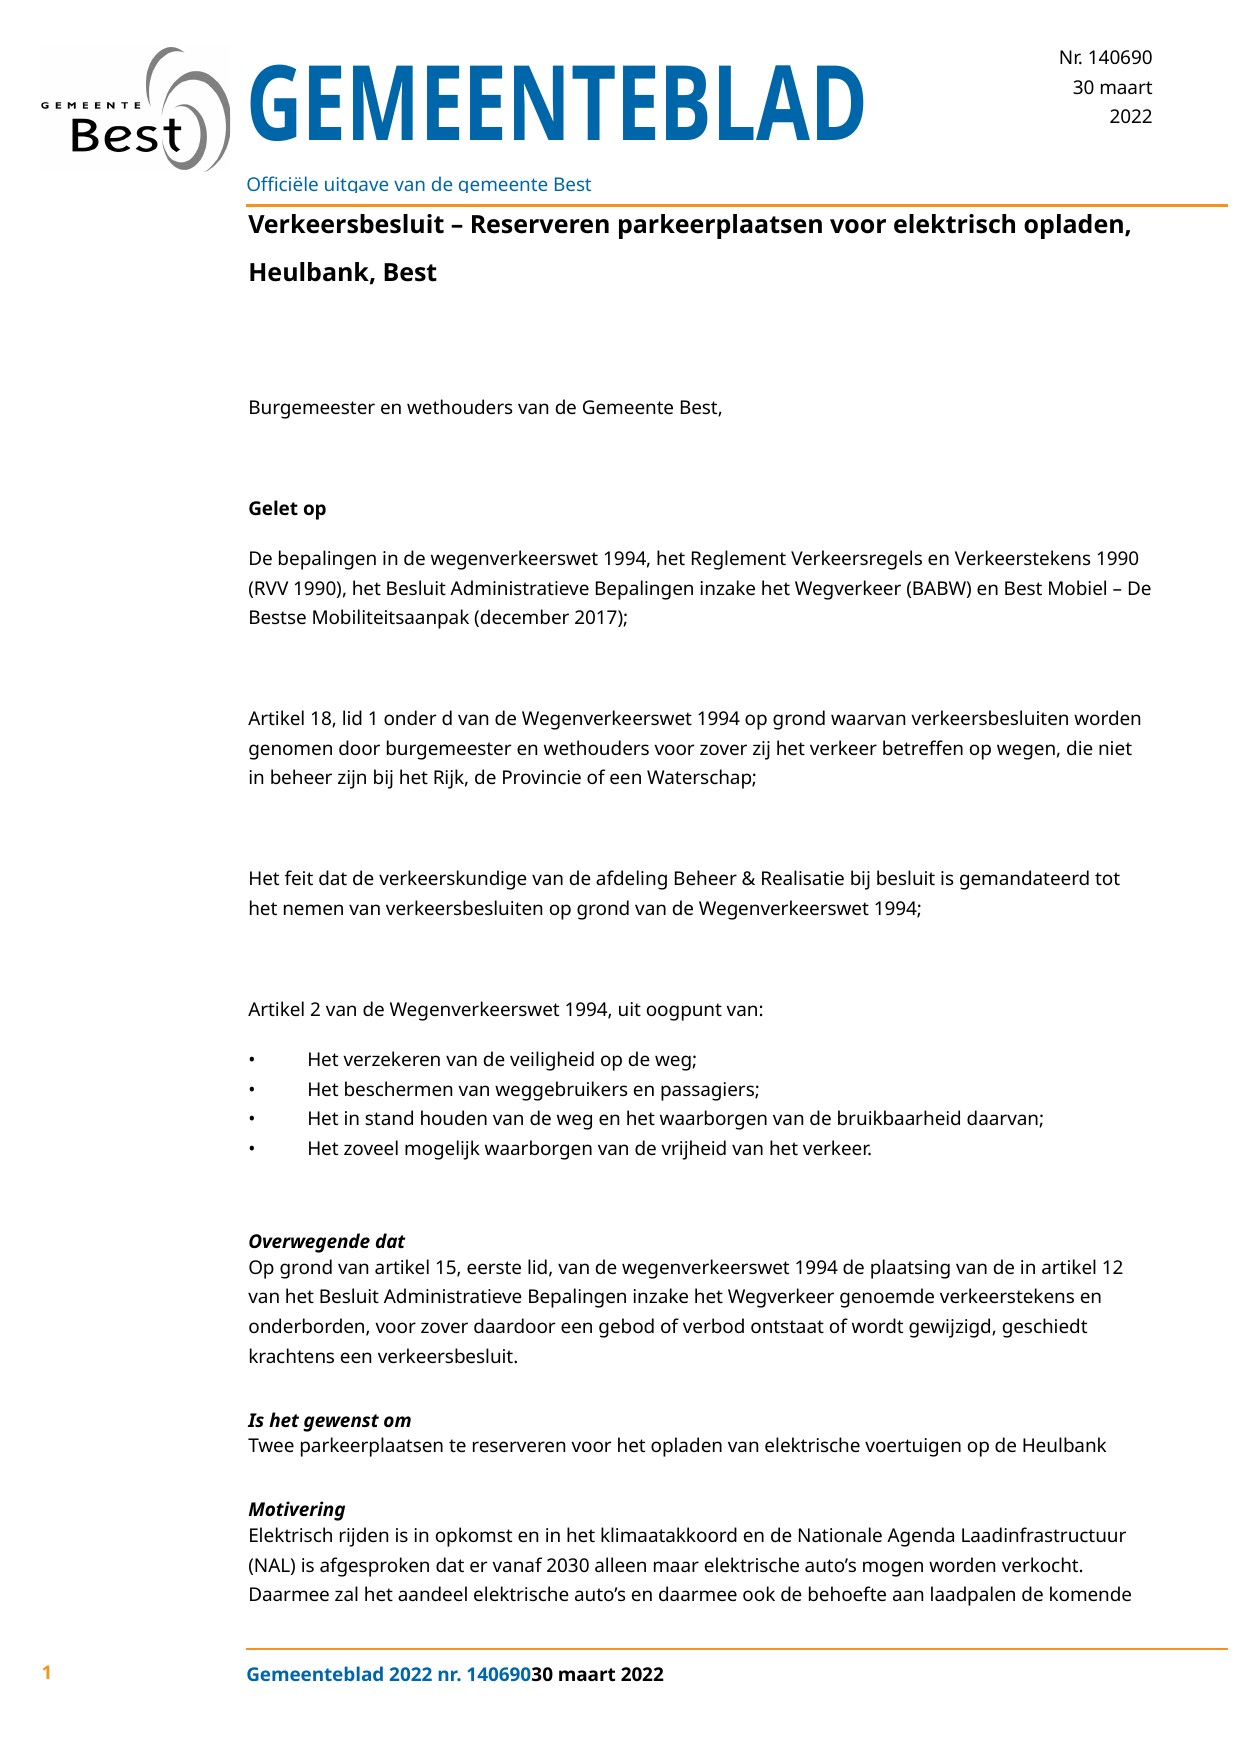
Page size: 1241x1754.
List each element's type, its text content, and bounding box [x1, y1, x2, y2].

text De bepalingen in de wegenverkeerswet 1994, het Reglement Verkeersregels en Verkeerstekens 1990 (RVV 1990), het Besluit Administratieve Bepalingen inzake het Wegverkeer (BABW) en Best Mobiel – De Bestse Mobiliteitsaanpak (december 2017); [248, 545, 1152, 630]
text Elektrisch rijden is in opkomst en in het klimaatakkoord en de Nationale Agenda Laadinfrastructuur (NAL) is afgesproken dat er vanaf 2030 alleen maar elektrische auto’s mogen worden verkocht. Daarmee zal het aandeel elektrische auto’s en daarmee ook de behoefte aan laadpalen de komende [248, 1522, 1152, 1607]
text Motivering [248, 1497, 1152, 1522]
list Het verzekeren van de veiligheid op de weg; [248, 1046, 1152, 1072]
text Artikel 18, lid 1 onder d van de Wegenverkeerswet 1994 op grond waarvan verkeersbesluiten worden genomen door burgemeester en wethouders voor zover zij het verkeer betreffen op wegen, die niet in beheer zijn bij het Rijk, de Provincie of een Waterschap; [248, 705, 1152, 790]
text Is het gewenst om [248, 1407, 1152, 1433]
text Verkeersbesluit – Reserveren parkeerplaatsen voor elektrisch opladen, Heulbank, Best [248, 207, 1152, 288]
text Overwegende dat [248, 1228, 1152, 1254]
text Twee parkeerplaatsen te reserveren voor het opladen van elektrische voertuigen op de Heulbank [248, 1433, 1152, 1458]
text Artikel 2 van de Wegenverkeerswet 1994, uit oogpunt van: [248, 996, 1152, 1021]
list Het in stand houden van de weg en het waarborgen van de bruikbaarheid daarvan; [248, 1105, 1152, 1131]
text Het feit dat de verkeerskundige van de afdeling Beheer & Realisatie bij besluit is gemandateerd tot het nemen van verkeersbesluiten op grond van de Wegenverkeerswet 1994; [248, 865, 1152, 921]
picture [41, 47, 231, 172]
text Op grond van artikel 15, eerste lid, van de wegenverkeerswet 1994 de plaatsing van de in artikel 12 van het Besluit Administratieve Bepalingen inzake het Wegverkeer genoemde verkeerstekens en onderborden, voor zover daardoor een gebod of verbod ontstaat of wordt gewijzigd, geschiedt krachtens een verkeersbesluit. [248, 1254, 1152, 1369]
list Het zoveel mogelijk waarborgen van de vrijheid van het verkeer. [248, 1135, 1152, 1161]
text Burgemeester en wethouders van de Gemeente Best, [248, 394, 1152, 420]
list Het beschermen van weggebruikers en passagiers; [248, 1076, 1152, 1101]
text Gelet op [248, 495, 1152, 521]
